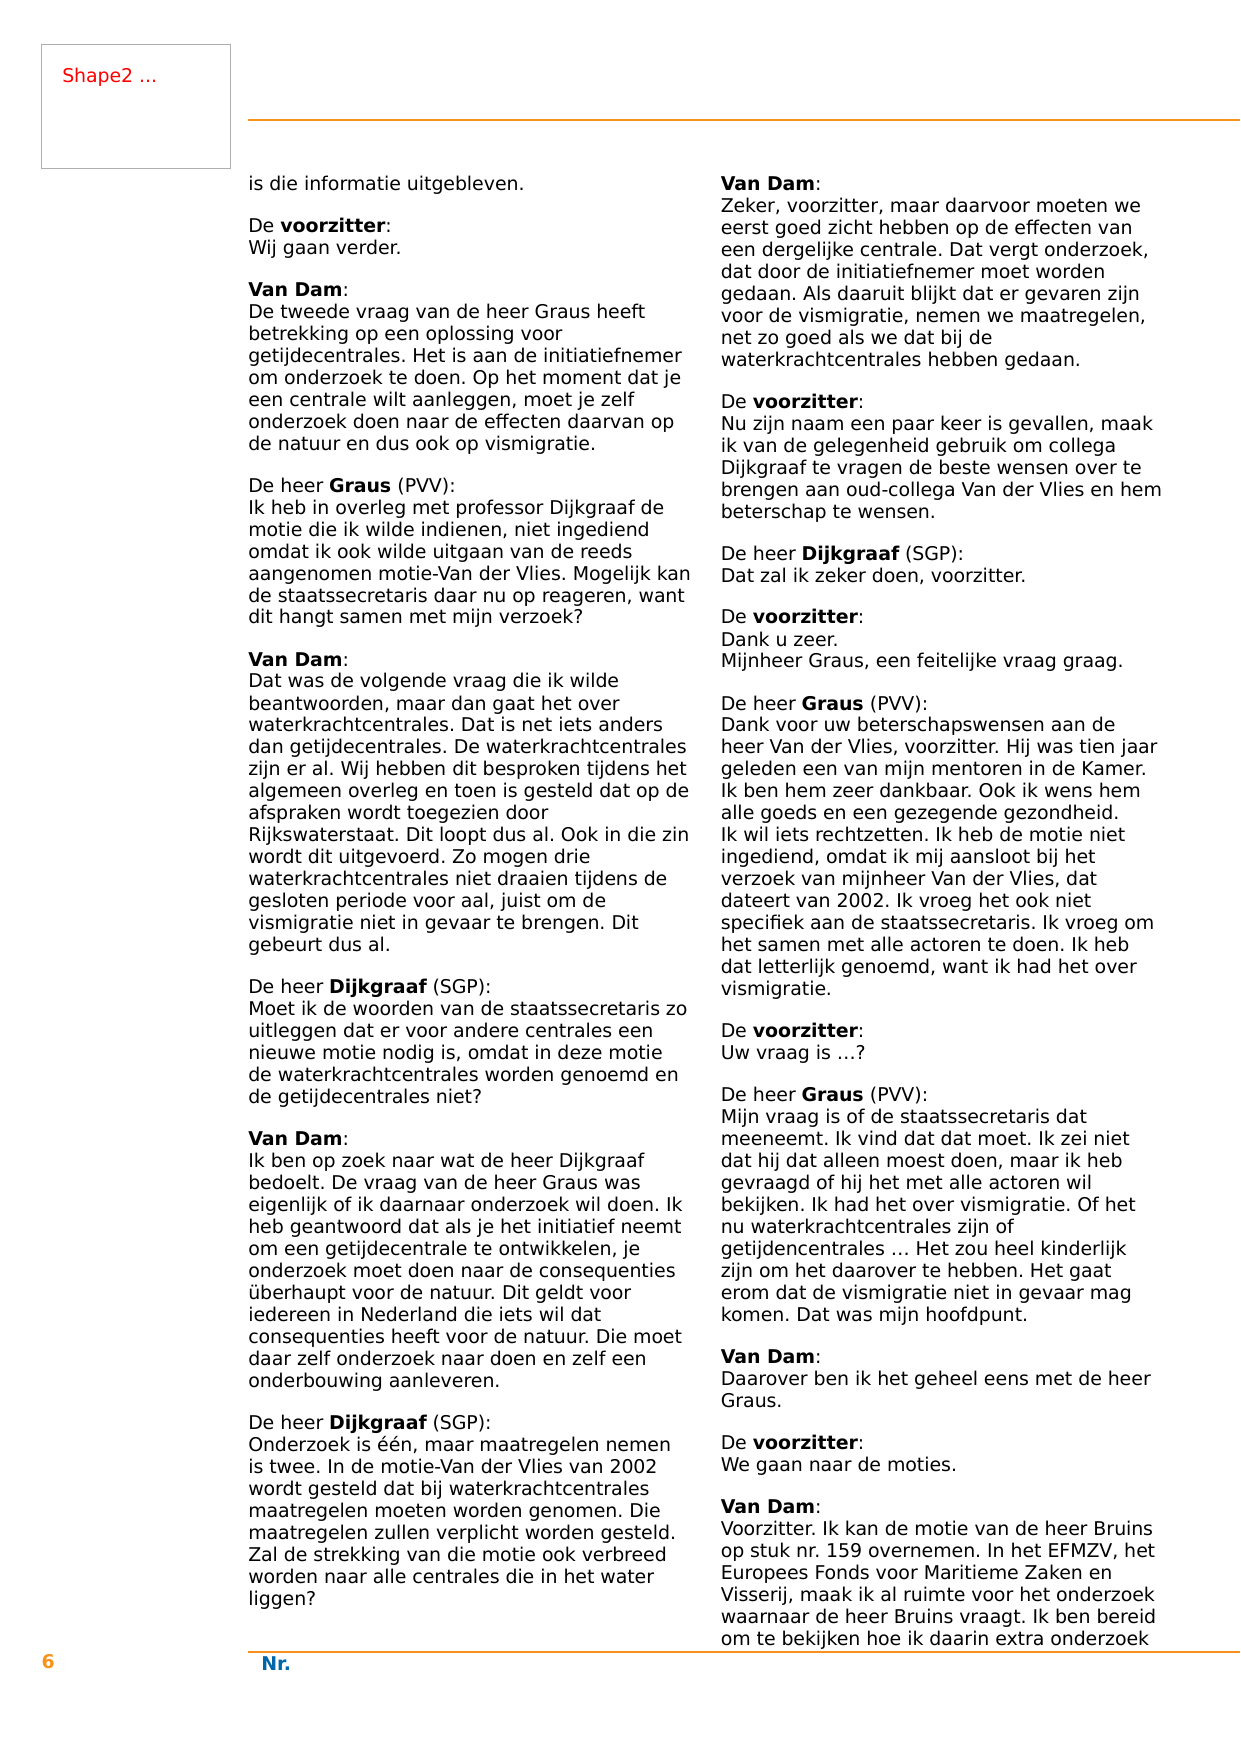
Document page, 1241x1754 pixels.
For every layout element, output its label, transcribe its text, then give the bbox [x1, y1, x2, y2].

text is die informatie uitgebleven. [248, 173, 691, 195]
text De voorzitter: [721, 1020, 1163, 1042]
text Van Dam: [721, 173, 1163, 195]
text Van Dam: [248, 1128, 691, 1150]
text Zeker, voorzitter, maar daarvoor moeten we eerst goed zicht hebben op de effecten van een dergelijke centrale. Dat vergt onderzoek, dat door de initiatiefnemer moet worden gedaan. Als daaruit blijkt dat er gevaren zijn voor de vismigratie, nemen we maatregelen, net zo goed als we dat bij de waterkrachtcentrales hebben gedaan. [721, 195, 1163, 371]
text Ik heb in overleg met professor Dijkgraaf de motie die ik wilde indienen, niet ingediend omdat ik ook wilde uitgaan van de reeds aangenomen motie-Van der Vlies. Mogelijk kan de staatssecretaris daar nu op reageren, want dit hangt samen met mijn verzoek? [248, 497, 691, 628]
text De voorzitter: [721, 1432, 1163, 1454]
text De heer Graus (PVV): [721, 692, 1163, 714]
text Dank u zeer. [721, 628, 1163, 650]
text Ik ben op zoek naar wat de heer Dijkgraaf bedoelt. De vraag van de heer Graus was eigenlijk of ik daarnaar onderzoek wil doen. Ik heb geantwoord dat als je het initiatief neemt om een getijdecentrale te ontwikkelen, je onderzoek moet doen naar de consequenties überhaupt voor de natuur. Dit geldt voor iedereen in Nederland die iets wil dat consequenties heeft voor de natuur. Die moet daar zelf onderzoek naar doen en zelf een onderbouwing aanleveren. [248, 1150, 691, 1392]
text Dank voor uw beterschapswensen aan de heer Van der Vlies, voorzitter. Hij was tien jaar geleden een van mijn mentoren in de Kamer. Ik ben hem zeer dankbaar. Ook ik wens hem alle goeds en een gezegende gezondheid. [721, 714, 1163, 824]
text De tweede vraag van de heer Graus heeft betrekking op een oplossing voor getijdecentrales. Het is aan de initiatiefnemer om onderzoek te doen. Op het moment dat je een centrale wilt aanleggen, moet je zelf onderzoek doen naar de effecten daarvan op de natuur en dus ook op vismigratie. [248, 301, 691, 454]
text De voorzitter: [248, 215, 691, 237]
text Mijn vraag is of de staatssecretaris dat meeneemt. Ik vind dat dat moet. Ik zei niet dat hij dat alleen moest doen, maar ik heb gevraagd of hij het met alle actoren wil bekijken. Ik had het over vismigratie. Of het nu waterkrachtcentrales zijn of getijdencentrales … Het zou heel kinderlijk zijn om het daarover te hebben. Het gaat erom dat de vismigratie niet in gevaar mag komen. Dat was mijn hoofdpunt. [721, 1106, 1163, 1326]
text Van Dam: [248, 648, 691, 670]
text We gaan naar de moties. [721, 1454, 1163, 1476]
text Van Dam: [248, 279, 691, 301]
text De heer Dijkgraaf (SGP): [248, 976, 691, 998]
text Voorzitter. Ik kan de motie van de heer Bruins op stuk nr. 159 overnemen. In het EFMZV, het Europees Fonds voor Maritieme Zaken en Visserij, maak ik al ruimte voor het onderzoek waarnaar de heer Bruins vraagt. Ik ben bereid om te bekijken hoe ik daarin extra onderzoek [721, 1518, 1163, 1649]
text Wij gaan verder. [248, 237, 691, 259]
text De heer Graus (PVV): [721, 1084, 1163, 1106]
text Dat zal ik zeker doen, voorzitter. [721, 564, 1163, 586]
text De voorzitter: [721, 606, 1163, 628]
text Ik wil iets rechtzetten. Ik heb de motie niet ingediend, omdat ik mij aansloot bij het verzoek van mijnheer Van der Vlies, dat dateert van 2002. Ik vroeg het ook niet specifiek aan de staatssecretaris. Ik vroeg om het samen met alle actoren te doen. Ik heb dat letterlijk genoemd, want ik had het over vismigratie. [721, 824, 1163, 1000]
text Dat was de volgende vraag die ik wilde beantwoorden, maar dan gaat het over waterkrachtcentrales. Dat is net iets anders dan getijdecentrales. De waterkrachtcentrales zijn er al. Wij hebben dit besproken tijdens het algemeen overleg en toen is gesteld dat op de afspraken wordt toegezien door Rijkswaterstaat. Dit loopt dus al. Ook in die zin wordt dit uitgevoerd. Zo mogen drie waterkrachtcentrales niet draaien tijdens de gesloten periode voor aal, juist om de vismigratie niet in gevaar te brengen. Dit gebeurt dus al. [248, 670, 691, 956]
text De heer Dijkgraaf (SGP): [721, 542, 1163, 564]
text Van Dam: [721, 1346, 1163, 1368]
text Daarover ben ik het geheel eens met de heer Graus. [721, 1368, 1163, 1412]
text Nu zijn naam een paar keer is gevallen, maak ik van de gelegenheid gebruik om collega Dijkgraaf te vragen de beste wensen over te brengen aan oud-collega Van der Vlies en hem beterschap te wensen. [721, 413, 1163, 522]
text Onderzoek is één, maar maatregelen nemen is twee. In de motie-Van der Vlies van 2002 wordt gesteld dat bij waterkrachtcentrales maatregelen moeten worden genomen. Die maatregelen zullen verplicht worden gesteld. Zal de strekking van die motie ook verbreed worden naar alle centrales die in het water liggen? [248, 1434, 691, 1609]
text Uw vraag is …? [721, 1042, 1163, 1064]
text Van Dam: [721, 1496, 1163, 1518]
text Moet ik de woorden van de staatssecretaris zo uitleggen dat er voor andere centrales een nieuwe motie nodig is, omdat in deze motie de waterkrachtcentrales worden genoemd en de getijdecentrales niet? [248, 998, 691, 1108]
text De heer Graus (PVV): [248, 474, 691, 497]
text De voorzitter: [721, 391, 1163, 413]
text De heer Dijkgraaf (SGP): [248, 1412, 691, 1434]
text Mijnheer Graus, een feitelijke vraag graag. [721, 650, 1163, 672]
